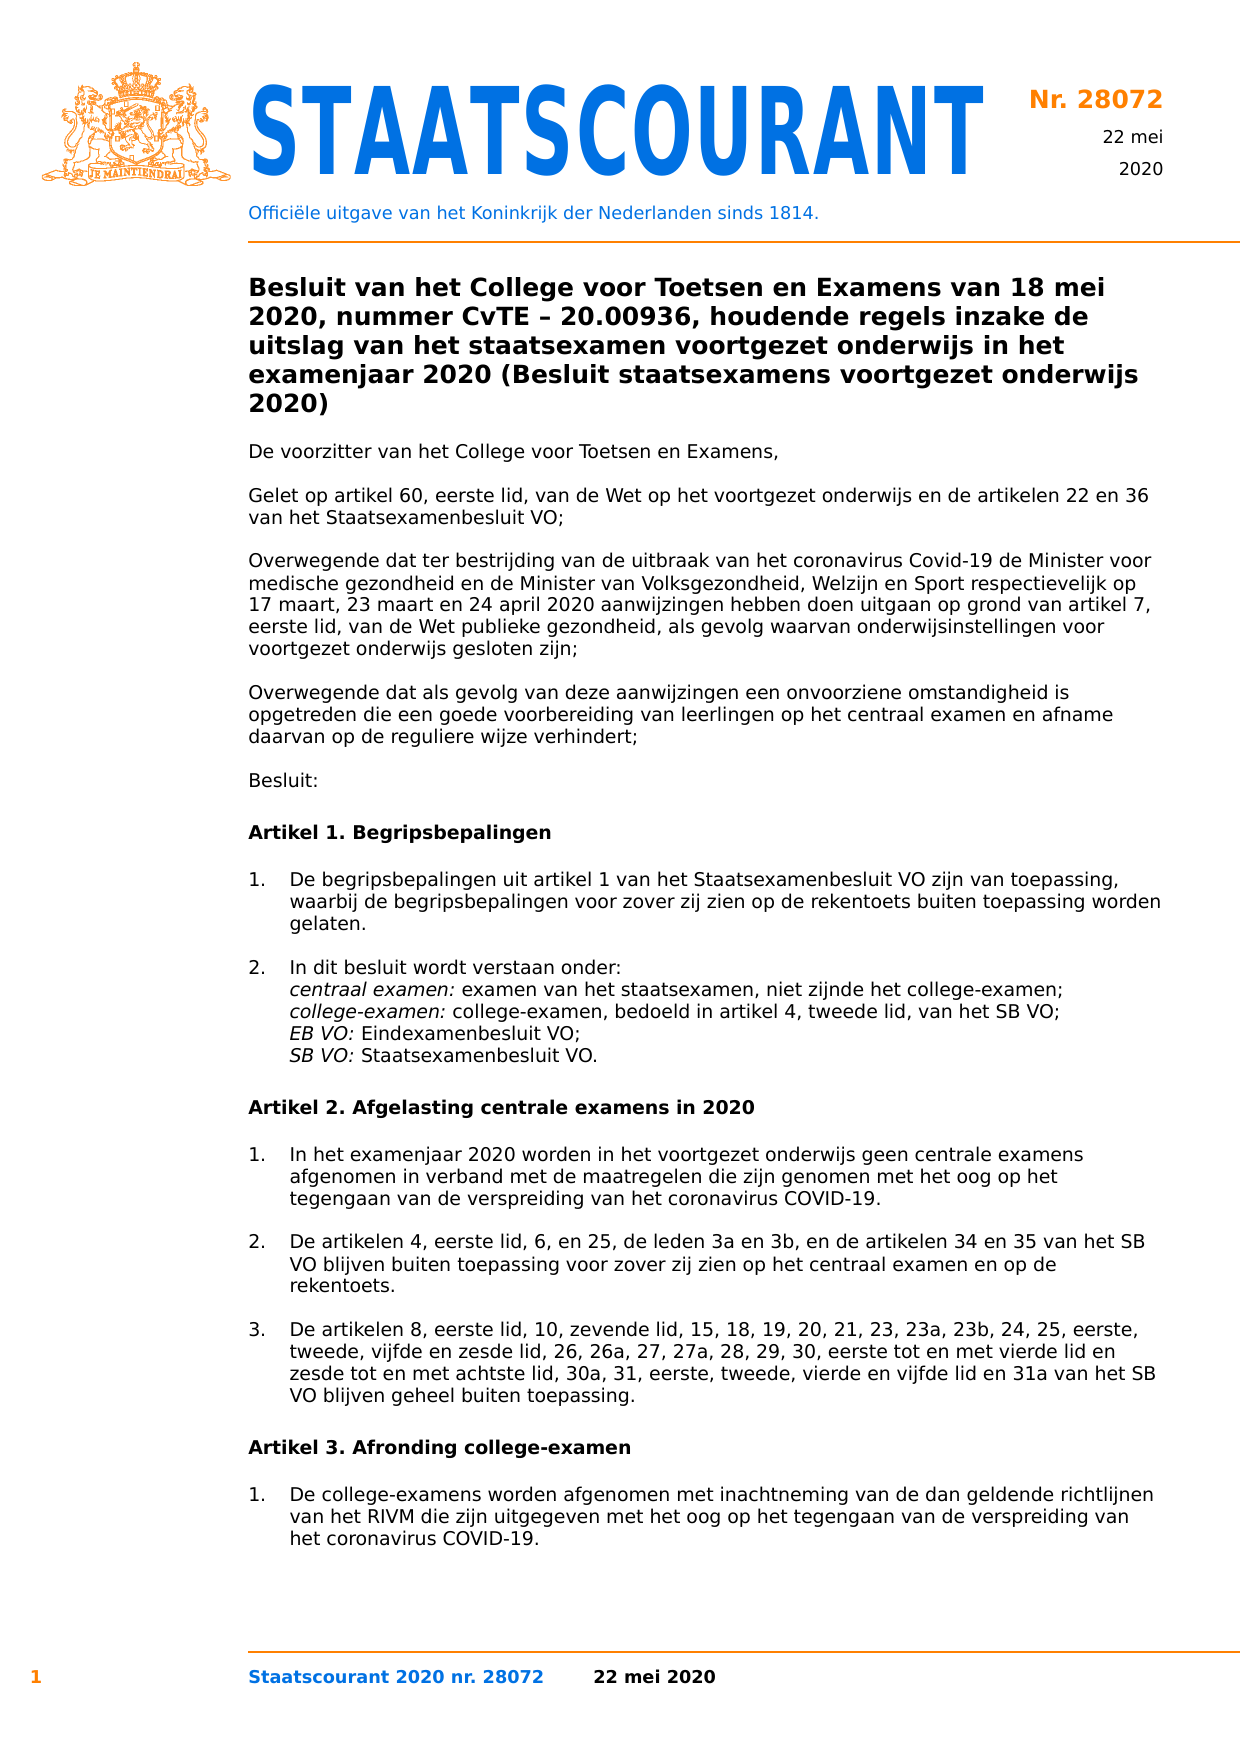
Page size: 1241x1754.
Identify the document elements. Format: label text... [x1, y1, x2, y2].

subtitle Besluit van het College voor Toetsen en Examens van 18 mei 2020, nummer CvTE – 20.00936, houdende regels inzake de uitslag van het staatsexamen voortgezet onderwijs in het examenjaar 2020 (Besluit staatsexamens voortgezet onderwijs 2020) [248, 273, 1163, 419]
text Overwegende dat ter bestrijding van de uitbraak van het coronavirus Covid-19 de Minister voor medische gezondheid en de Minister van Volksgezondheid, Welzijn en Sport respectievelijk op 17 maart, 23 maart en 24 april 2020 aanwijzingen hebben doen uitgaan op grond van artikel 7, eerste lid, van de Wet publieke gezondheid, als gevolg waarvan onderwijsinstellingen voor voortgezet onderwijs gesloten zijn; [248, 550, 1163, 660]
text Overwegende dat als gevolg van deze aanwijzingen een onvoorziene omstandigheid is opgetreden die een goede voorbereiding van leerlingen op het centraal examen en afname daarvan op de reguliere wijze verhindert; [248, 682, 1163, 748]
text centraal examen: examen van het staatsexamen, niet zijnde het college-examen; [289, 979, 1163, 1001]
text Besluit: [248, 770, 1163, 792]
text 1. De begripsbepalingen uit artikel 1 van het Staatsexamenbesluit VO zijn van toepassing, waarbij de begripsbepalingen voor zover zij zien op de rekentoets buiten toepassing worden gelaten. [248, 869, 1163, 935]
text 3. De artikelen 8, eerste lid, 10, zevende lid, 15, 18, 19, 20, 21, 23, 23a, 23b, 24, 25, eerste, tweede, vijfde en zesde lid, 26, 26a, 27, 27a, 28, 29, 30, eerste tot en met vierde lid en zesde tot en met achtste lid, 30a, 31, eerste, tweede, vierde en vijfde lid en 31a van het SB VO blijven geheel buiten toepassing. [248, 1319, 1163, 1407]
subtitle Artikel 1. Begripsbepalingen [248, 822, 1163, 844]
table_header [25, 62, 248, 241]
text SB VO: Staatsexamenbesluit VO. [289, 1045, 1163, 1067]
text De voorzitter van het College voor Toetsen en Examens, [248, 441, 1163, 463]
text 2. In dit besluit wordt verstaan onder: [248, 957, 1163, 979]
subtitle Artikel 2. Afgelasting centrale examens in 2020 [248, 1097, 1163, 1119]
text EB VO: Eindexamenbesluit VO; [289, 1023, 1163, 1045]
text Gelet op artikel 60, eerste lid, van de Wet op het voortgezet onderwijs en de artikelen 22 en 36 van het Staatsexamenbesluit VO; [248, 484, 1163, 528]
table_header STAATSCOURANT [248, 62, 998, 203]
table_cell 2020 [998, 153, 1240, 203]
subtitle Artikel 3. Afronding college-examen [248, 1437, 1163, 1459]
text 2. De artikelen 4, eerste lid, 6, en 25, de leden 3a en 3b, en de artikelen 34 en 35 van het SB VO blijven buiten toepassing voor zover zij zien op het centraal examen en op de rekentoets. [248, 1231, 1163, 1297]
table_cell 22 mei [998, 121, 1240, 153]
text 1. In het examenjaar 2020 worden in het voortgezet onderwijs geen centrale examens afgenomen in verband met de maatregelen die zijn genomen met het oog op het tegengaan van de verspreiding van het coronavirus COVID-19. [248, 1144, 1163, 1209]
picture [41, 62, 231, 186]
text 1. De college-examens worden afgenomen met inachtneming van de dan geldende richtlijnen van het RIVM die zijn uitgegeven met het oog op het tegengaan van de verspreiding van het coronavirus COVID-19. [248, 1484, 1163, 1550]
table_header Nr. 28072 [998, 62, 1240, 121]
table_cell Officiële uitgave van het Koninkrijk der Nederlanden sinds 1814. [248, 203, 1240, 241]
text college-examen: college-examen, bedoeld in artikel 4, tweede lid, van het SB VO; [289, 1001, 1163, 1023]
